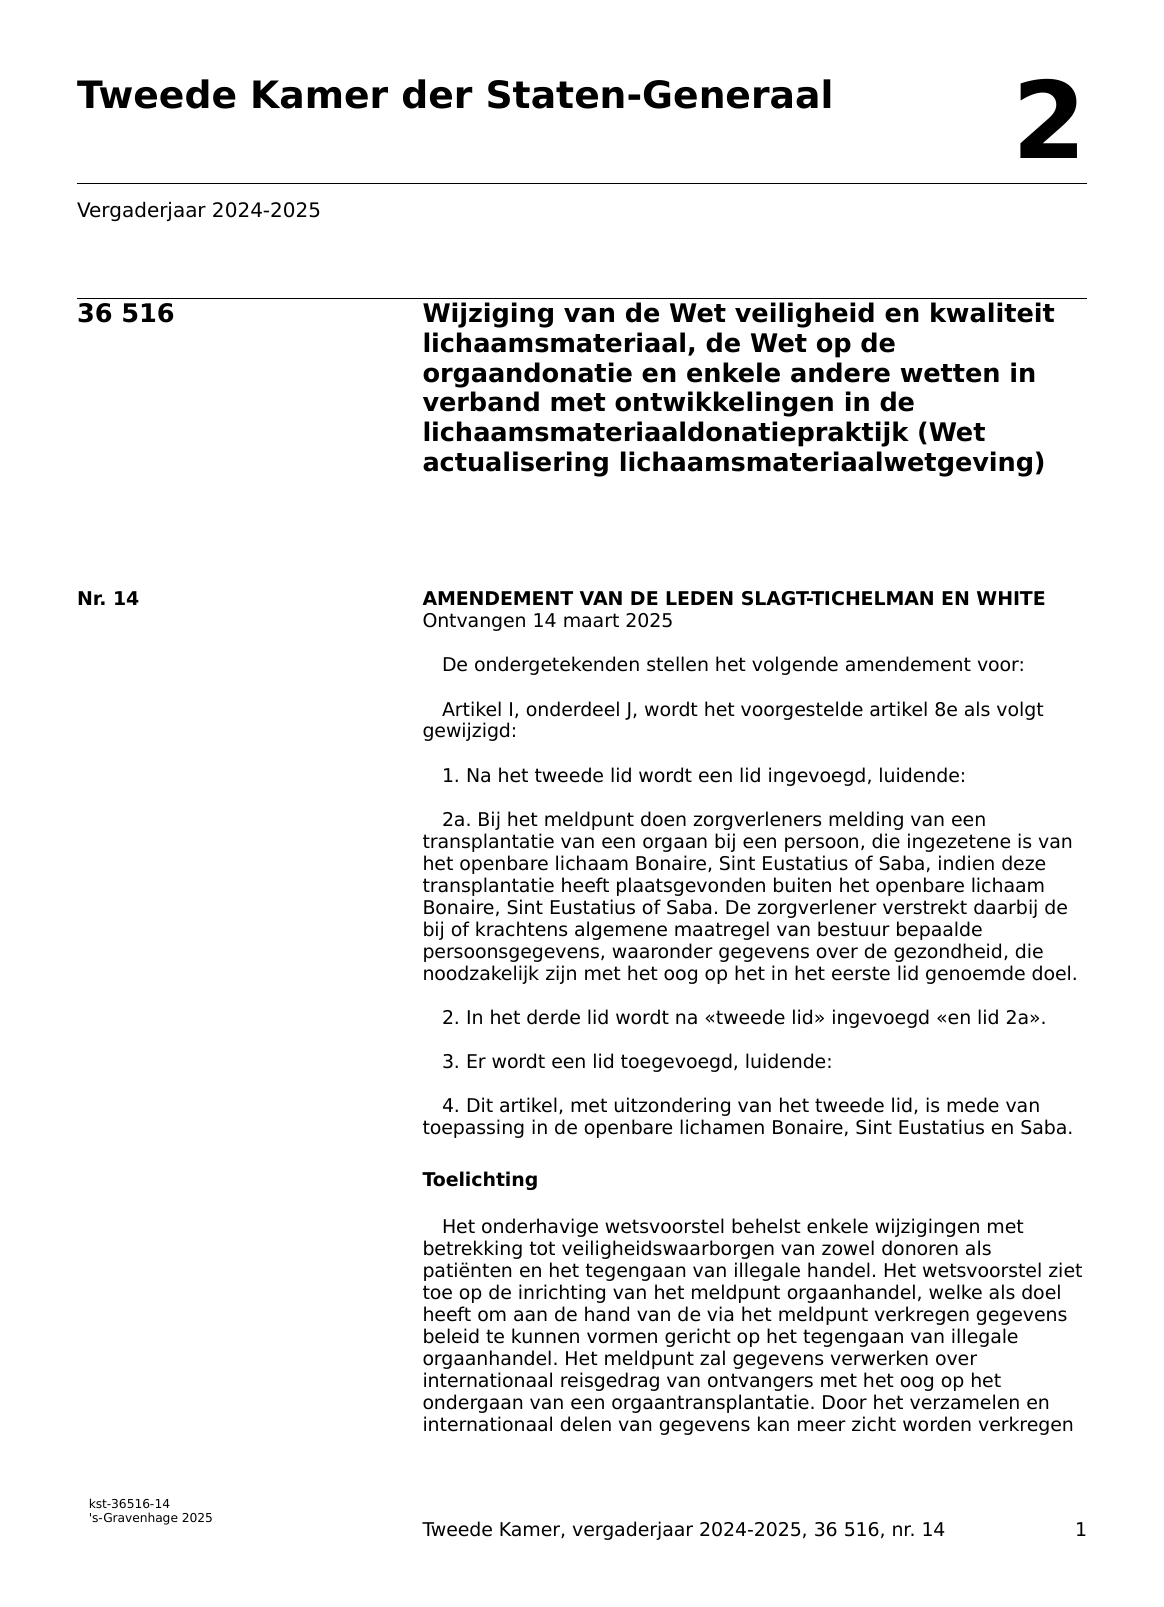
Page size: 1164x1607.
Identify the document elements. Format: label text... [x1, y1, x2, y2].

text 3. Er wordt een lid toegevoegd, luidende: [422, 1051, 1087, 1073]
subtitle 36 516 Wijziging van de Wet veiligheid en kwaliteit lichaamsmateriaal, de Wet op de orgaandonatie en enkele andere wetten in verband met ontwikkelingen in de lichaamsmateriaaldonatiepraktijk (Wet actualisering lichaamsmateriaalwetgeving) [77, 299, 1087, 477]
text Artikel I, onderdeel J, wordt het voorgestelde artikel 8e als volgt gewijzigd: [422, 698, 1087, 742]
subtitle Toelichting [422, 1169, 1087, 1191]
table_cell Vergaderjaar 2024-2025 [77, 184, 1087, 298]
text 1. Na het tweede lid wordt een lid ingevoegd, luidende: [422, 764, 1087, 787]
table_header 2 [886, 59, 1087, 183]
text De ondergetekenden stellen het volgende amendement voor: [422, 654, 1087, 676]
text 2a. Bij het meldpunt doen zorgverleners melding van een transplantatie van een orgaan bij een persoon, die ingezetene is van het openbare lichaam Bonaire, Sint Eustatius of Saba, indien deze transplantatie heeft plaatsgevonden buiten het openbare lichaam Bonaire, Sint Eustatius of Saba. De zorgverlener verstrekt daarbij de bij of krachtens algemene maatregel van bestuur bepaalde persoonsgegevens, waaronder gegevens over de gezondheid, die noodzakelijk zijn met het oog op het in het eerste lid genoemde doel. [422, 809, 1087, 984]
text 4. Dit artikel, met uitzondering van het tweede lid, is mede van toepassing in de openbare lichamen Bonaire, Sint Eustatius en Saba. [422, 1095, 1087, 1139]
text Ontvangen 14 maart 2025 [422, 610, 1087, 632]
text kst-36516-14 [88, 1497, 323, 1511]
subtitle Nr. 14 AMENDEMENT VAN DE LEDEN SLAGT-TICHELMAN EN WHITE [77, 588, 1087, 610]
text 2. In het derde lid wordt na «tweede lid» ingevoegd «en lid 2a». [422, 1007, 1087, 1029]
table_header Tweede Kamer der Staten-Generaal [77, 59, 886, 183]
text Het onderhavige wetsvoorstel behelst enkele wijzigingen met betrekking tot veiligheidswaarborgen van zowel donoren als patiënten en het tegengaan van illegale handel. Het wetsvoorstel ziet toe op de inrichting van het meldpunt orgaanhandel, welke als doel heeft om aan de hand van de via het meldpunt verkregen gegevens beleid te kunnen vormen gericht op het tegengaan van illegale orgaanhandel. Het meldpunt zal gegevens verwerken over internationaal reisgedrag van ontvangers met het oog op het ondergaan van een orgaantransplantatie. Door het verzamelen en internationaal delen van gegevens kan meer zicht worden verkregen [422, 1216, 1087, 1436]
text 's-Gravenhage 2025 [88, 1511, 323, 1525]
